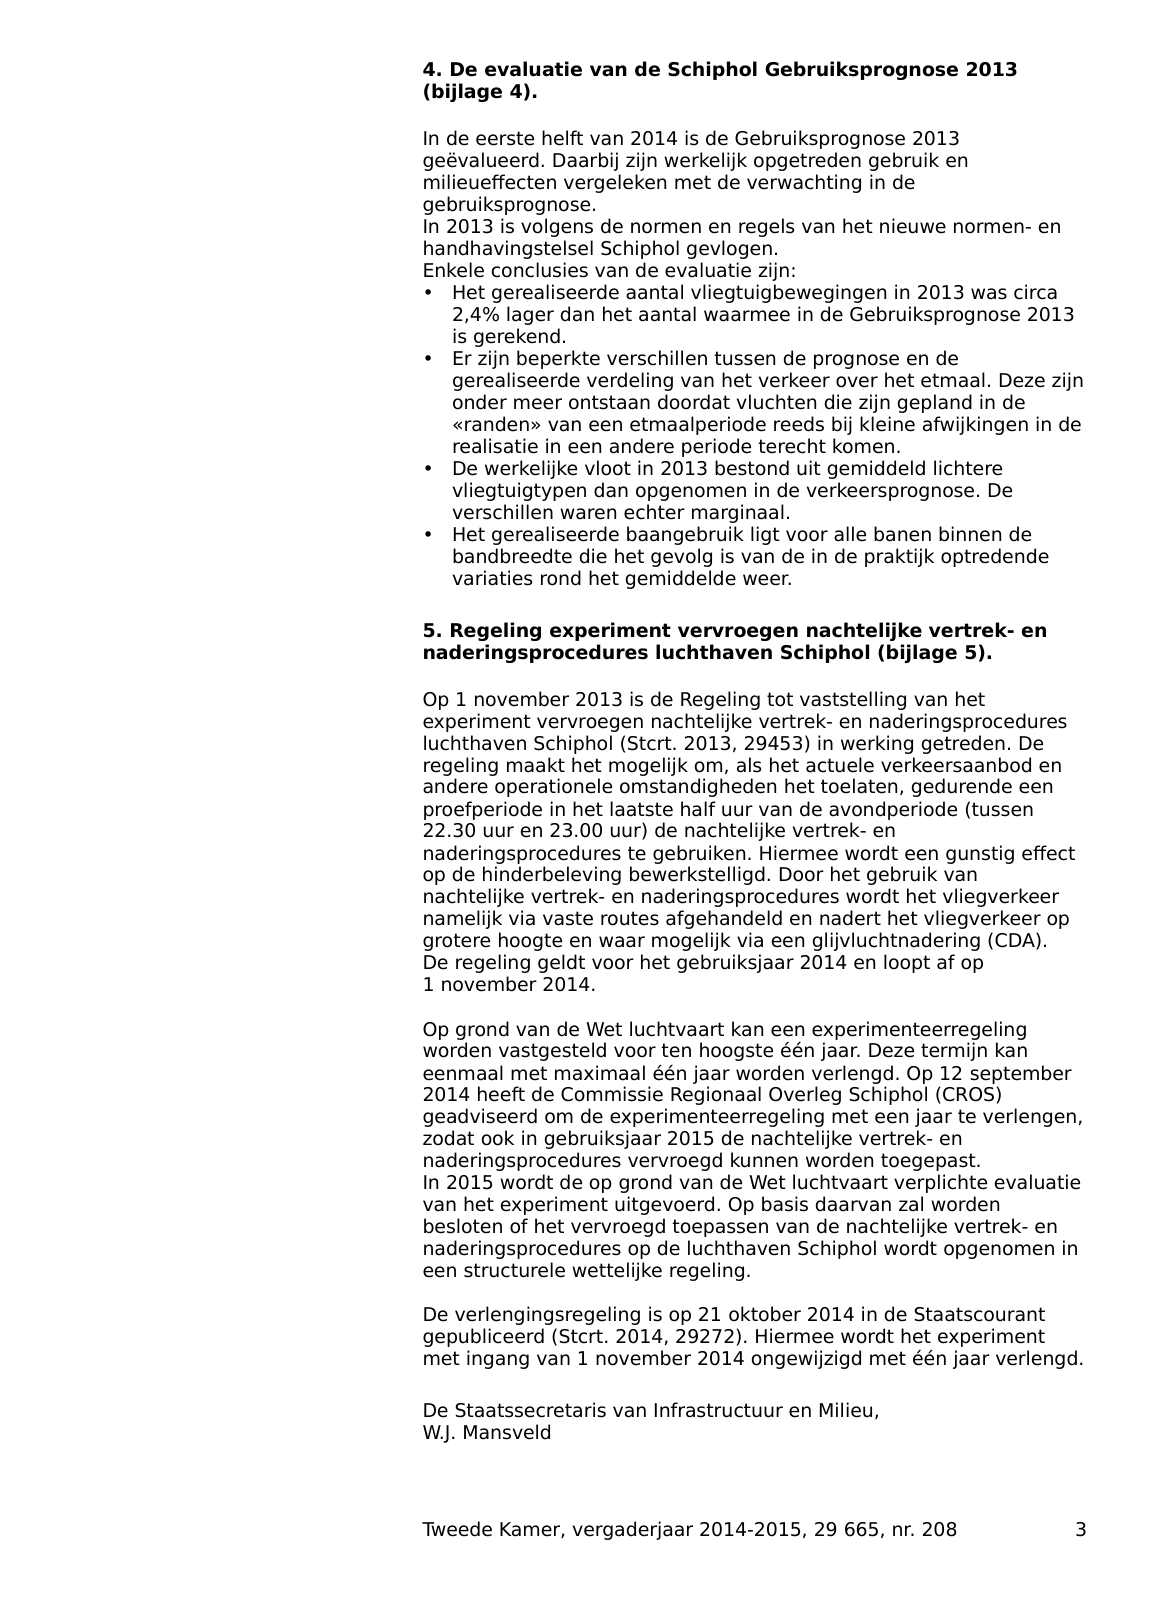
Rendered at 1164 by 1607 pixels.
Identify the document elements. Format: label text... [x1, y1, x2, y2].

text Enkele conclusies van de evaluatie zijn: [422, 260, 1087, 282]
subtitle 4. De evaluatie van de Schiphol Gebruiksprognose 2013 (bijlage 4). [422, 59, 1087, 103]
text Op 1 november 2013 is de Regeling tot vaststelling van het experiment vervroegen nachtelijke vertrek- en naderingsprocedures luchthaven Schiphol (Stcrt. 2013, 29453) in werking getreden. De regeling maakt het mogelijk om, als het actuele verkeersaanbod en andere operationele omstandigheden het toelaten, gedurende een proefperiode in het laatste half uur van de avondperiode (tussen 22.30 uur en 23.00 uur) de nachtelijke vertrek- en naderingsprocedures te gebruiken. Hiermee wordt een gunstig effect op de hinderbeleving bewerkstelligd. Door het gebruik van nachtelijke vertrek- en naderingsprocedures wordt het vliegverkeer namelijk via vaste routes afgehandeld en nadert het vliegverkeer op grotere hoogte en waar mogelijk via een glijvluchtnadering (CDA). [422, 688, 1087, 952]
text De regeling geldt voor het gebruiksjaar 2014 en loopt af op 1 november 2014. [422, 952, 1087, 996]
text • Het gerealiseerde baangebruik ligt voor alle banen binnen de bandbreedte die het gevolg is van de in de praktijk optredende variaties rond het gemiddelde weer. [422, 524, 1087, 589]
text De Staatssecretaris van Infrastructuur en Milieu, W.J. Mansveld [422, 1400, 1087, 1444]
text Op grond van de Wet luchtvaart kan een experimenteerregeling worden vastgesteld voor ten hoogste één jaar. Deze termijn kan eenmaal met maximaal één jaar worden verlengd. Op 12 september 2014 heeft de Commissie Regionaal Overleg Schiphol (CROS) geadviseerd om de experimenteerregeling met een jaar te verlengen, zodat ook in gebruiksjaar 2015 de nachtelijke vertrek- en naderingsprocedures vervroegd kunnen worden toegepast. [422, 1018, 1087, 1172]
text De verlengingsregeling is op 21 oktober 2014 in de Staatscourant gepubliceerd (Stcrt. 2014, 29272). Hiermee wordt het experiment met ingang van 1 november 2014 ongewijzigd met één jaar verlengd. [422, 1304, 1087, 1370]
text • Het gerealiseerde aantal vliegtuigbewegingen in 2013 was circa 2,4% lager dan het aantal waarmee in de Gebruiksprognose 2013 is gerekend. [422, 282, 1087, 348]
text In 2015 wordt de op grond van de Wet luchtvaart verplichte evaluatie van het experiment uitgevoerd. Op basis daarvan zal worden besloten of het vervroegd toepassen van de nachtelijke vertrek- en naderingsprocedures op de luchthaven Schiphol wordt opgenomen in een structurele wettelijke regeling. [422, 1172, 1087, 1282]
text In de eerste helft van 2014 is de Gebruiksprognose 2013 geëvalueerd. Daarbij zijn werkelijk opgetreden gebruik en milieueffecten vergeleken met de verwachting in de gebruiksprognose. [422, 128, 1087, 216]
subtitle 5. Regeling experiment vervroegen nachtelijke vertrek- en naderingsprocedures luchthaven Schiphol (bijlage 5). [422, 619, 1087, 663]
text In 2013 is volgens de normen en regels van het nieuwe normen- en handhavingstelsel Schiphol gevlogen. [422, 216, 1087, 260]
text • Er zijn beperkte verschillen tussen de prognose en de gerealiseerde verdeling van het verkeer over het etmaal. Deze zijn onder meer ontstaan doordat vluchten die zijn gepland in de «randen» van een etmaalperiode reeds bij kleine afwijkingen in de realisatie in een andere periode terecht komen. [422, 348, 1087, 458]
text • De werkelijke vloot in 2013 bestond uit gemiddeld lichtere vliegtuigtypen dan opgenomen in de verkeersprognose. De verschillen waren echter marginaal. [422, 458, 1087, 524]
